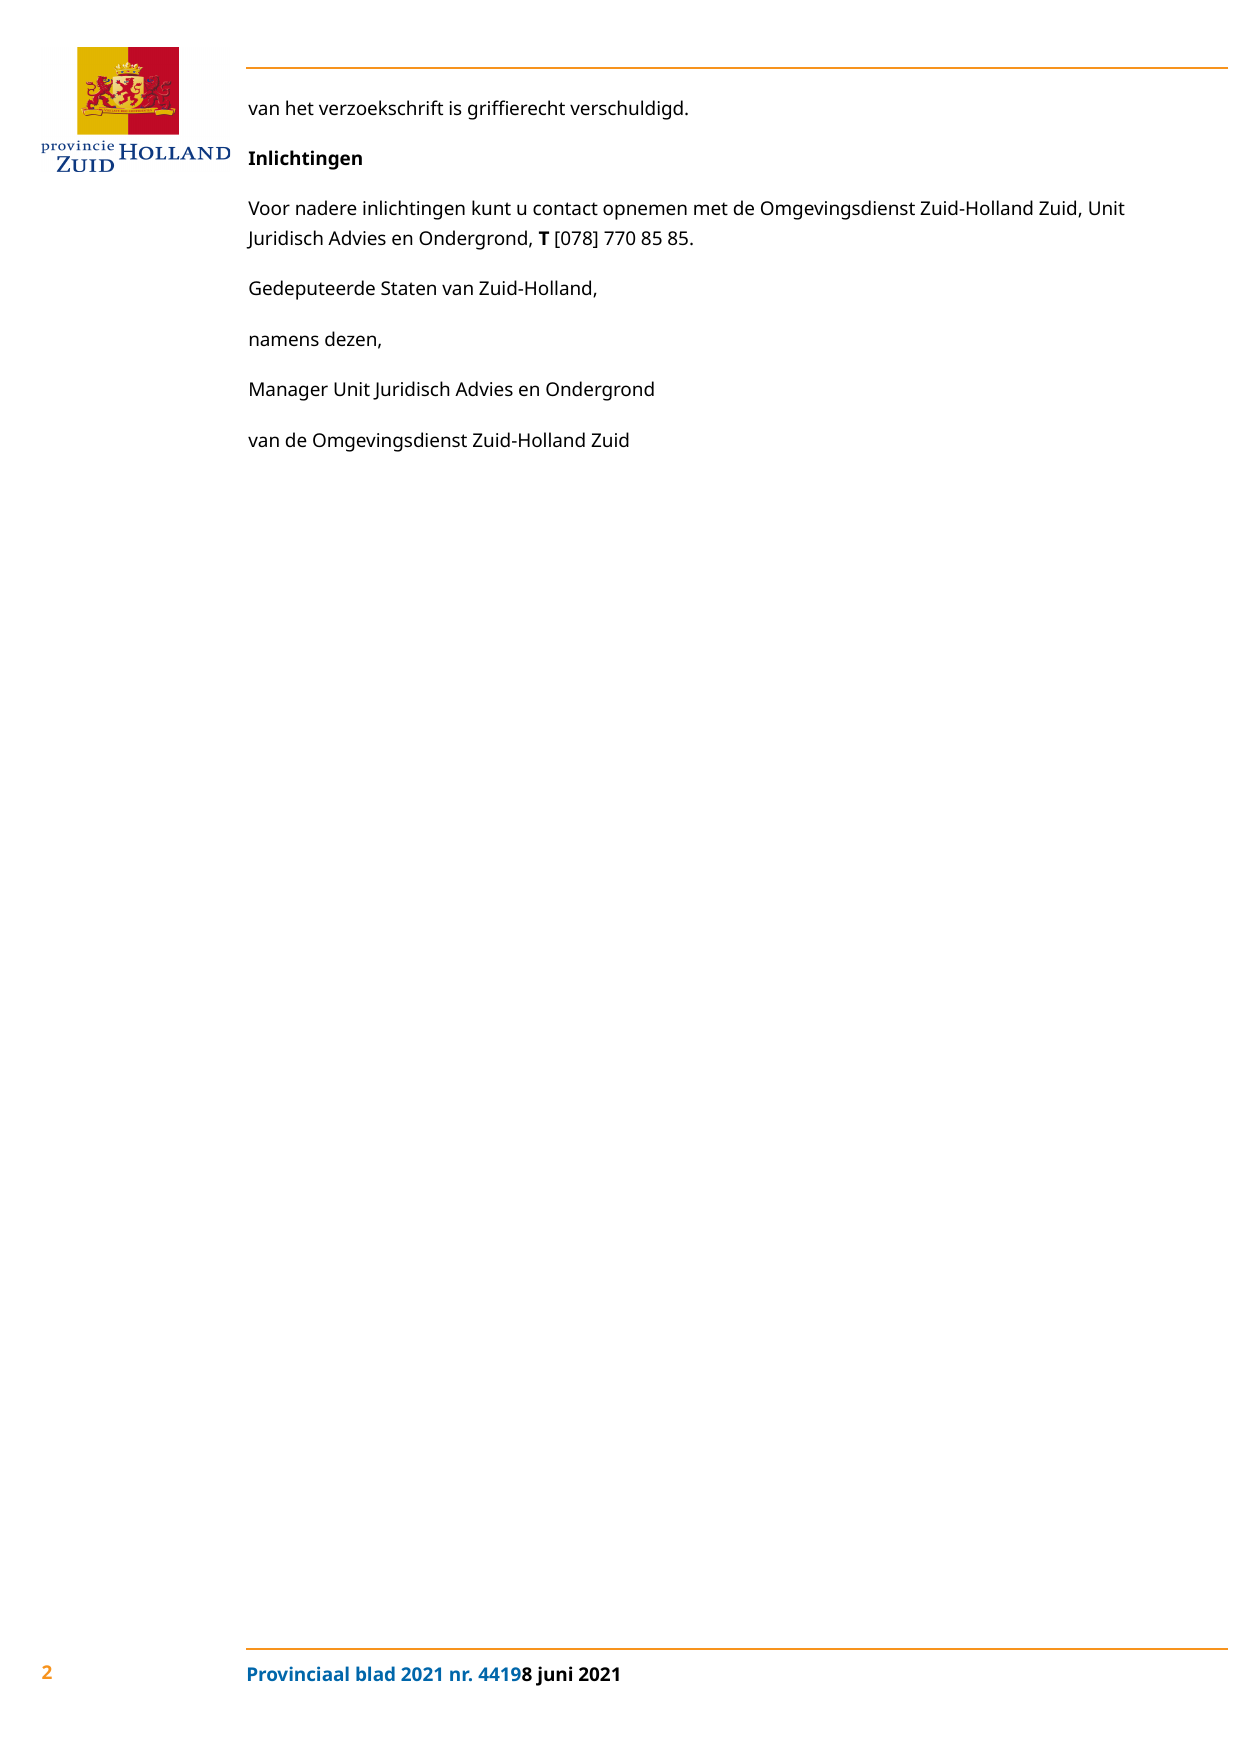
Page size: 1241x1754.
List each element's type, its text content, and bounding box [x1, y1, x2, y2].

text namens dezen, [248, 326, 1152, 352]
text Voor nadere inlichtingen kunt u contact opnemen met de Omgevingsdienst Zuid-Holland Zuid, Unit Juridisch Advies en Ondergrond, T [078] 770 85 85. [248, 196, 1152, 251]
text van de Omgevingsdienst Zuid-Holland Zuid [248, 427, 1152, 453]
text Manager Unit Juridisch Advies en Ondergrond [248, 376, 1152, 402]
text van het verzoekschrift is griffierecht verschuldigd. [248, 95, 1152, 121]
text Inlichtingen [248, 145, 1152, 171]
text Gedeputeerde Staten van Zuid-Holland, [248, 276, 1152, 301]
picture [41, 47, 231, 172]
